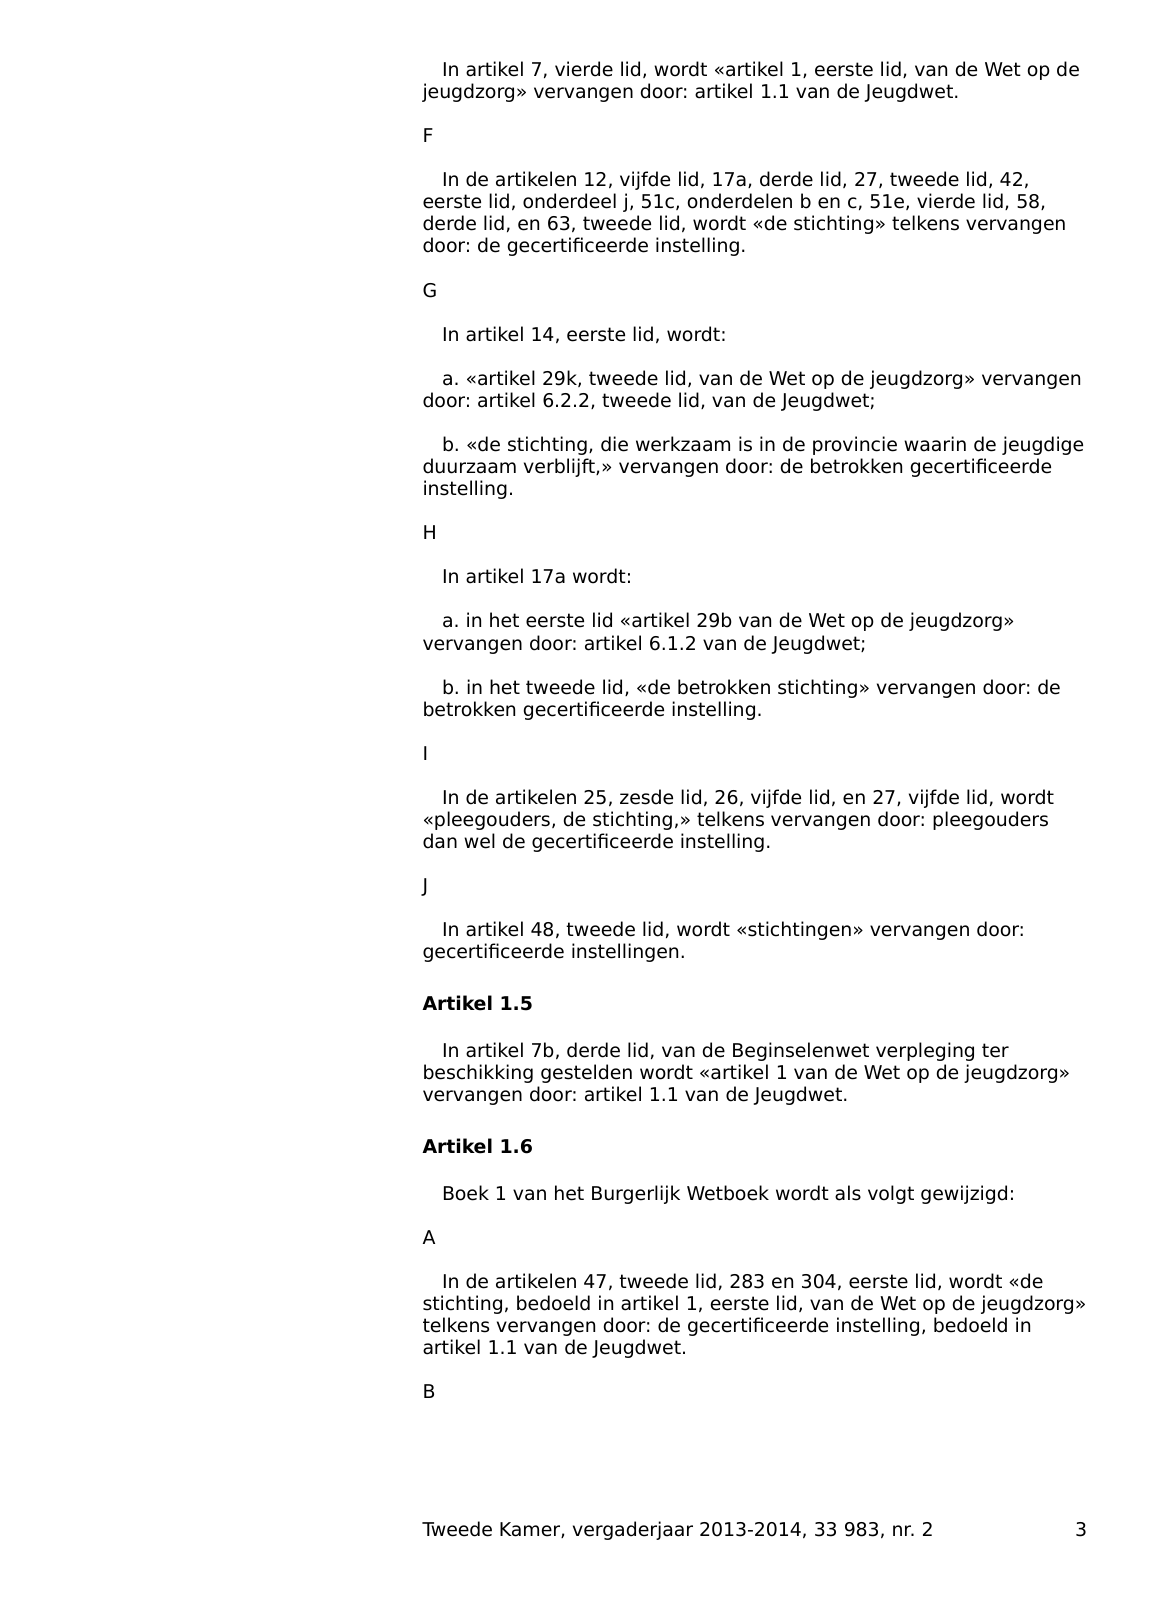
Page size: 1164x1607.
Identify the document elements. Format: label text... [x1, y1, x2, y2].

text In artikel 7b, derde lid, van de Beginselenwet verpleging ter beschikking gestelden wordt «artikel 1 van de Wet op de jeugdzorg» vervangen door: artikel 1.1 van de Jeugdwet. [422, 1040, 1087, 1106]
text J [422, 875, 1087, 897]
text In de artikelen 47, tweede lid, 283 en 304, eerste lid, wordt «de stichting, bedoeld in artikel 1, eerste lid, van de Wet op de jeugdzorg» telkens vervangen door: de gecertificeerde instelling, bedoeld in artikel 1.1 van de Jeugdwet. [422, 1271, 1087, 1359]
text Boek 1 van het Burgerlijk Wetboek wordt als volgt gewijzigd: [422, 1183, 1087, 1205]
text A [422, 1227, 1087, 1249]
text b. «de stichting, die werkzaam is in de provincie waarin de jeugdige duurzaam verblijft,» vervangen door: de betrokken gecertificeerde instelling. [422, 434, 1087, 500]
text In de artikelen 12, vijfde lid, 17a, derde lid, 27, tweede lid, 42, eerste lid, onderdeel j, 51c, onderdelen b en c, 51e, vierde lid, 58, derde lid, en 63, tweede lid, wordt «de stichting» telkens vervangen door: de gecertificeerde instelling. [422, 169, 1087, 257]
text In artikel 17a wordt: [422, 566, 1087, 588]
text In artikel 48, tweede lid, wordt «stichtingen» vervangen door: gecertificeerde instellingen. [422, 919, 1087, 963]
text B [422, 1381, 1087, 1403]
text In artikel 14, eerste lid, wordt: [422, 324, 1087, 346]
text G [422, 279, 1087, 301]
text F [422, 125, 1087, 147]
text In artikel 7, vierde lid, wordt «artikel 1, eerste lid, van de Wet op de jeugdzorg» vervangen door: artikel 1.1 van de Jeugdwet. [422, 59, 1087, 103]
text a. «artikel 29k, tweede lid, van de Wet op de jeugdzorg» vervangen door: artikel 6.2.2, tweede lid, van de Jeugdwet; [422, 368, 1087, 412]
subtitle Artikel 1.6 [422, 1136, 1087, 1158]
text In de artikelen 25, zesde lid, 26, vijfde lid, en 27, vijfde lid, wordt «pleegouders, de stichting,» telkens vervangen door: pleegouders dan wel de gecertificeerde instelling. [422, 787, 1087, 853]
text b. in het tweede lid, «de betrokken stichting» vervangen door: de betrokken gecertificeerde instelling. [422, 677, 1087, 721]
text H [422, 522, 1087, 544]
subtitle Artikel 1.5 [422, 993, 1087, 1015]
text a. in het eerste lid «artikel 29b van de Wet op de jeugdzorg» vervangen door: artikel 6.1.2 van de Jeugdwet; [422, 610, 1087, 654]
text I [422, 743, 1087, 765]
